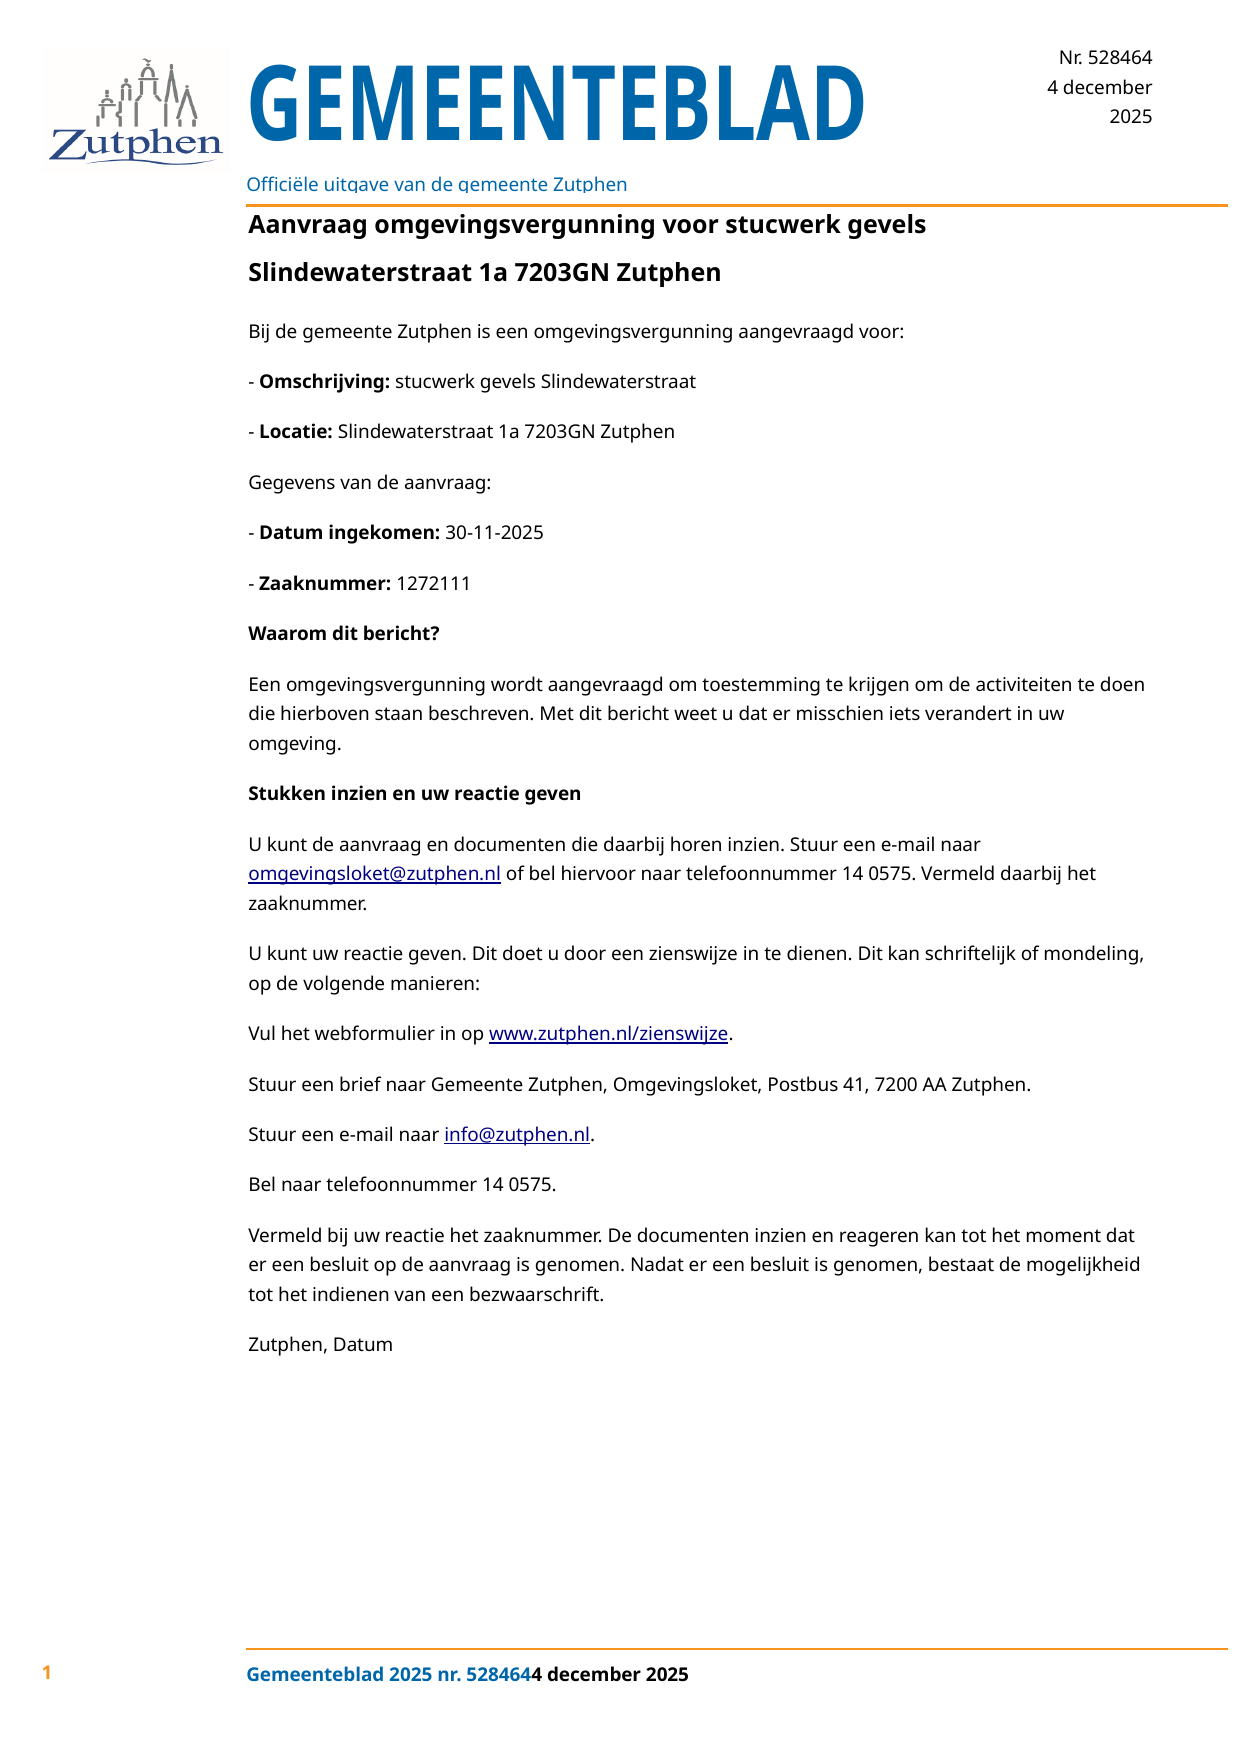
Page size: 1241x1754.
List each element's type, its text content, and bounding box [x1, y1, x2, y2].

text - Locatie: Slindewaterstraat 1a 7203GN Zutphen [248, 419, 1152, 444]
text U kunt uw reactie geven. Dit doet u door een zienswijze in te dienen. Dit kan schriftelijk of mondeling, op de volgende manieren: [248, 940, 1152, 996]
text Bij de gemeente Zutphen is een omgevingsvergunning aangevraagd voor: [248, 318, 1152, 344]
text Zutphen, Datum [248, 1332, 1152, 1357]
text Aanvraag omgevingsvergunning voor stucwerk gevels Slindewaterstraat 1a 7203GN Zutphen [248, 207, 1152, 288]
text Stuur een brief naar Gemeente Zutphen, Omgevingsloket, Postbus 41, 7200 AA Zutphen. [248, 1071, 1152, 1097]
text Bel naar telefoonnummer 14 0575. [248, 1172, 1152, 1197]
picture [41, 47, 231, 172]
text - Datum ingekomen: 30-11-2025 [248, 519, 1152, 545]
text Gegevens van de aanvraag: [248, 469, 1152, 495]
text - Omschrijving: stucwerk gevels Slindewaterstraat [248, 368, 1152, 394]
text - Zaaknummer: 1272111 [248, 570, 1152, 596]
text U kunt de aanvraag en documenten die daarbij horen inzien. Stuur een e-mail naar omgevingsloket@zutphen.nl of bel hiervoor naar telefoonnummer 14 0575. Vermeld daarbij het zaaknummer. [248, 831, 1152, 916]
text Waarom dit bericht? [248, 620, 1152, 646]
text Stuur een e-mail naar info@zutphen.nl. [248, 1121, 1152, 1147]
text Stukken inzien en uw reactie geven [248, 780, 1152, 806]
text Een omgevingsvergunning wordt aangevraagd om toestemming te krijgen om de activiteiten te doen die hierboven staan beschreven. Met dit bericht weet u dat er misschien iets verandert in uw omgeving. [248, 671, 1152, 756]
text Vermeld bij uw reactie het zaaknummer. De documenten inzien en reageren kan tot het moment dat er een besluit op de aanvraag is genomen. Nadat er een besluit is genomen, bestaat de mogelijkheid tot het indienen van een bezwaarschrift. [248, 1222, 1152, 1307]
text Vul het webformulier in op www.zutphen.nl/zienswijze. [248, 1020, 1152, 1046]
